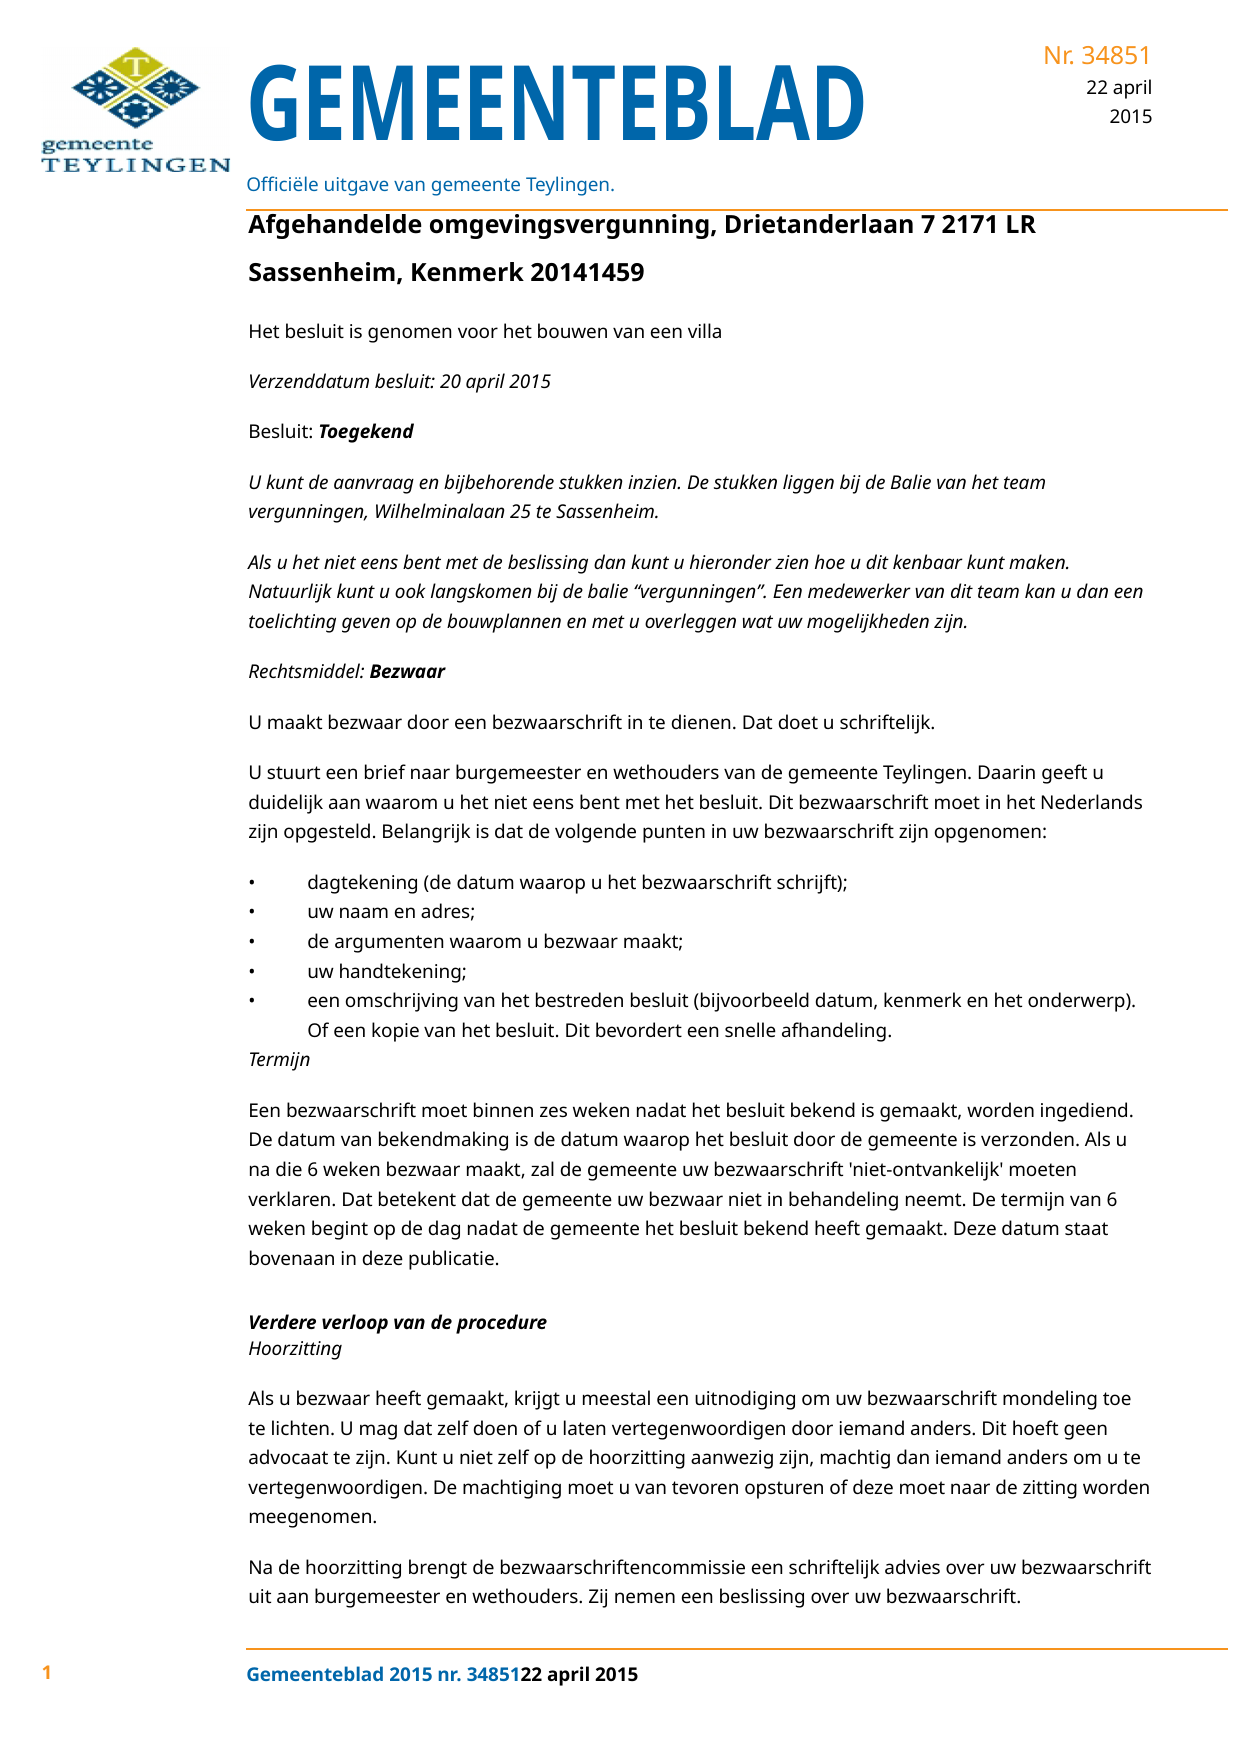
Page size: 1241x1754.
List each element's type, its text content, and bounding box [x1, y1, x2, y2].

list uw handtekening; [248, 958, 1152, 984]
list de argumenten waarom u bezwaar maakt; [248, 928, 1152, 954]
text Verzenddatum besluit: 20 april 2015 [248, 368, 1152, 394]
list een omschrijving van het bestreden besluit (bijvoorbeeld datum, kenmerk en het onderwerp). Of een kopie van het besluit. Dit bevordert een snelle afhandeling. [248, 987, 1152, 1043]
text Termijn [248, 1047, 1152, 1072]
text Als u het niet eens bent met de beslissing dan kunt u hieronder zien hoe u dit kenbaar kunt maken. Natuurlijk kunt u ook langskomen bij de balie “vergunningen”. Een medewerker van dit team kan u dan een toelichting geven op de bouwplannen en met u overleggen wat uw mogelijkheden zijn. [248, 549, 1152, 634]
text Verdere verloop van de procedure [248, 1309, 1152, 1335]
list uw naam en adres; [248, 899, 1152, 924]
text Na de hoorzitting brengt de bezwaarschriftencommissie een schriftelijk advies over uw bezwaarschrift uit aan burgemeester en wethouders. Zij nemen een beslissing over uw bezwaarschrift. [248, 1554, 1152, 1609]
picture [41, 47, 231, 172]
text U maakt bezwaar door een bezwaarschrift in te dienen. Dat doet u schriftelijk. [248, 709, 1152, 735]
text Rechtsmiddel: Bezwaar [248, 659, 1152, 684]
text Het besluit is genomen voor het bouwen van een villa [248, 318, 1152, 344]
text U stuurt een brief naar burgemeester en wethouders van de gemeente Teylingen. Daarin geeft u duidelijk aan waarom u het niet eens bent met het besluit. Dit bezwaarschrift moet in het Nederlands zijn opgesteld. Belangrijk is dat de volgende punten in uw bezwaarschrift zijn opgenomen: [248, 759, 1152, 844]
text Als u bezwaar heeft gemaakt, krijgt u meestal een uitnodiging om uw bezwaarschrift mondeling toe te lichten. U mag dat zelf doen of u laten vertegenwoordigen door iemand anders. Dit hoeft geen advocaat te zijn. Kunt u niet zelf op de hoorzitting aanwezig zijn, machtig dan iemand anders om u te vertegenwoordigen. De machtiging moet u van tevoren opsturen of deze moet naar de zitting worden meegenomen. [248, 1385, 1152, 1529]
text U kunt de aanvraag en bijbehorende stukken inzien. De stukken liggen bij de Balie van het team vergunningen, Wilhelminalaan 25 te Sassenheim. [248, 469, 1152, 524]
text Afgehandelde omgevingsvergunning, Drietanderlaan 7 2171 LR Sassenheim, Kenmerk 20141459 [248, 211, 1152, 288]
text Een bezwaarschrift moet binnen zes weken nadat het besluit bekend is gemaakt, worden ingediend. De datum van bekendmaking is de datum waarop het besluit door de gemeente is verzonden. Als u na die 6 weken bezwaar maakt, zal de gemeente uw bezwaarschrift 'niet-ontvankelijk' moeten verklaren. Dat betekent dat de gemeente uw bezwaar niet in behandeling neemt. De termijn van 6 weken begint op de dag nadat de gemeente het besluit bekend heeft gemaakt. Deze datum staat bovenaan in deze publicatie. [248, 1097, 1152, 1271]
list dagtekening (de datum waarop u het bezwaarschrift schrijft); [248, 869, 1152, 895]
text Hoorzitting [248, 1335, 1152, 1360]
text Besluit: Toegekend [248, 419, 1152, 444]
